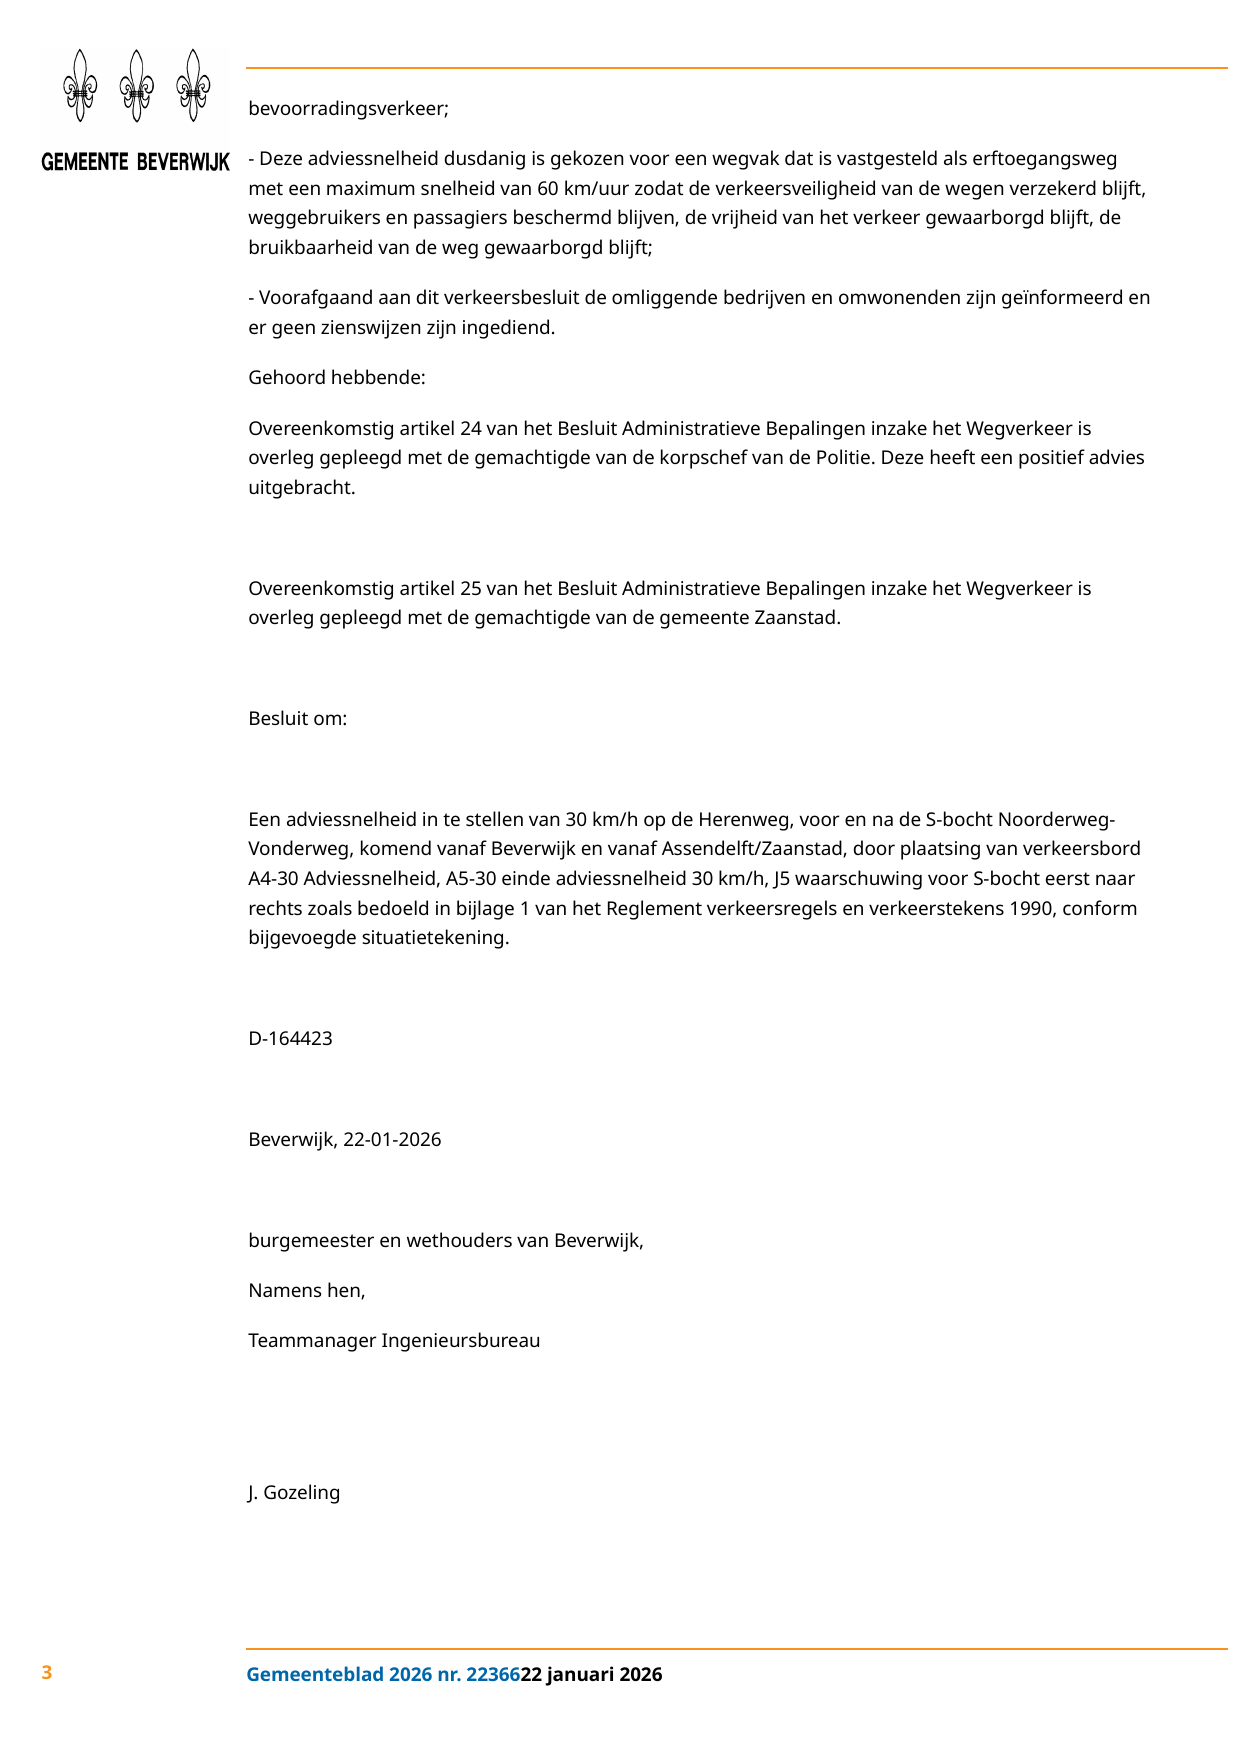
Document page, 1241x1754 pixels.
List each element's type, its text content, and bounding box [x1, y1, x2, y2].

text Besluit om: [248, 705, 1152, 731]
text burgemeester en wethouders van Beverwijk, [248, 1227, 1152, 1253]
text Overeenkomstig artikel 25 van het Besluit Administratieve Bepalingen inzake het Wegverkeer is overleg gepleegd met de gemachtigde van de gemeente Zaanstad. [248, 575, 1152, 630]
text - Deze adviessnelheid dusdanig is gekozen voor een wegvak dat is vastgesteld als erftoegangsweg met een maximum snelheid van 60 km/uur zodat de verkeersveiligheid van de wegen verzekerd blijft, weggebruikers en passagiers beschermd blijven, de vrijheid van het verkeer gewaarborgd blijft, de bruikbaarheid van de weg gewaarborgd blijft; [248, 145, 1152, 260]
text J. Gozeling [248, 1479, 1152, 1505]
text Een adviessnelheid in te stellen van 30 km/h op de Herenweg, voor en na de S-bocht Noorderweg-Vonderweg, komend vanaf Beverwijk en vanaf Assendelft/Zaanstad, door plaatsing van verkeersbord A4-30 Adviessnelheid, A5-30 einde adviessnelheid 30 km/h, J5 waarschuwing voor S-bocht eerst naar rechts zoals bedoeld in bijlage 1 van het Reglement verkeersregels en verkeerstekens 1990, conform bijgevoegde situatietekening. [248, 806, 1152, 950]
text Namens hen, [248, 1277, 1152, 1303]
text bevoorradingsverkeer; [248, 95, 1152, 121]
text Teammanager Ingenieursbureau [248, 1328, 1152, 1353]
text Overeenkomstig artikel 24 van het Besluit Administratieve Bepalingen inzake het Wegverkeer is overleg gepleegd met de gemachtigde van de korpschef van de Politie. Deze heeft een positief advies uitgebracht. [248, 415, 1152, 500]
picture [41, 47, 231, 172]
text - Voorafgaand aan dit verkeersbesluit de omliggende bedrijven en omwonenden zijn geïnformeerd en er geen zienswijzen zijn ingediend. [248, 284, 1152, 340]
text D-164423 [248, 1025, 1152, 1051]
text Beverwijk, 22-01-2026 [248, 1126, 1152, 1152]
text Gehoord hebbende: [248, 364, 1152, 390]
